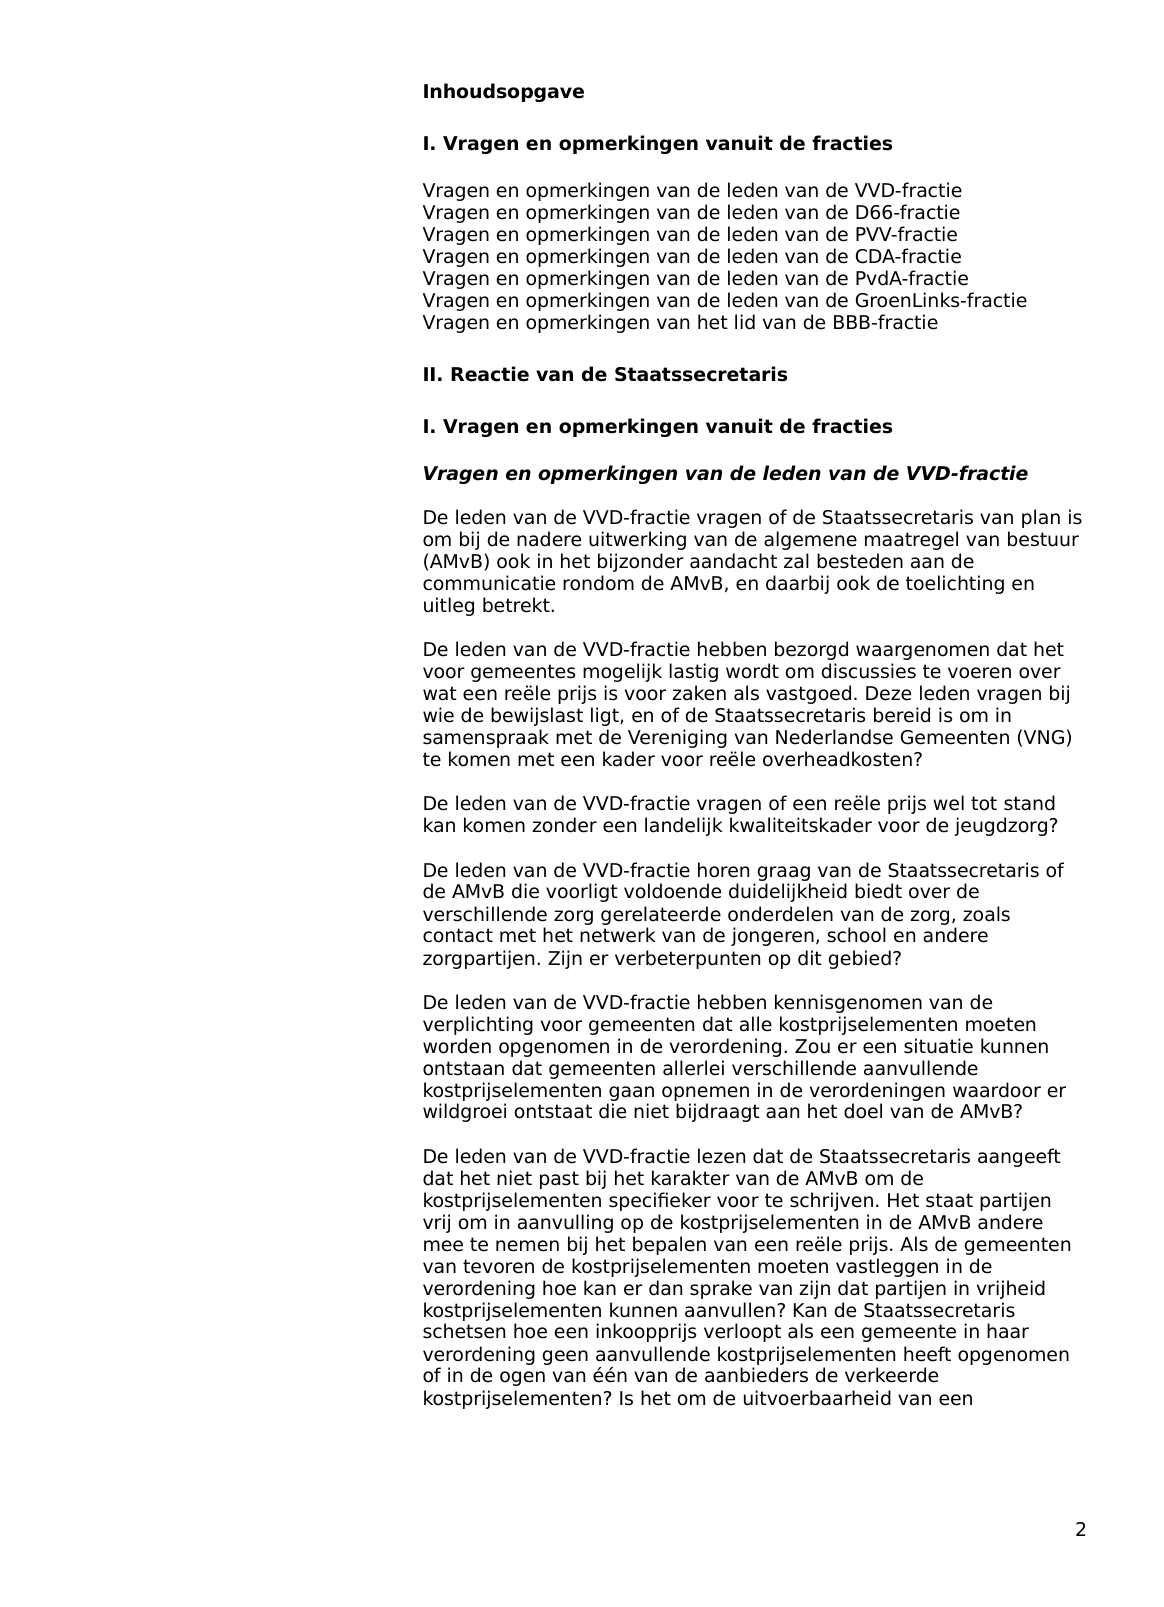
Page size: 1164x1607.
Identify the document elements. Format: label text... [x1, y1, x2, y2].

text Vragen en opmerkingen van de leden van de PVV-fractie [422, 224, 1087, 246]
text Inhoudsopgave [422, 81, 1087, 103]
subtitle Vragen en opmerkingen van de leden van de VVD-fractie [422, 463, 1087, 485]
text Vragen en opmerkingen van de leden van de D66-fractie [422, 202, 1087, 224]
subtitle II. Reactie van de Staatssecretaris [422, 364, 1087, 386]
text Vragen en opmerkingen van het lid van de BBB-fractie [422, 312, 1087, 334]
text Vragen en opmerkingen van de leden van de CDA-fractie [422, 246, 1087, 268]
text Vragen en opmerkingen van de leden van de PvdA-fractie [422, 268, 1087, 290]
text De leden van de VVD-fractie hebben bezorgd waargenomen dat het voor gemeentes mogelijk lastig wordt om discussies te voeren over wat een reële prijs is voor zaken als vastgoed. Deze leden vragen bij wie de bewijslast ligt, en of de Staatssecretaris bereid is om in samenspraak met de Vereniging van Nederlandse Gemeenten (VNG) te komen met een kader voor reële overheadkosten? [422, 639, 1087, 771]
text Vragen en opmerkingen van de leden van de GroenLinks-fractie [422, 290, 1087, 312]
text De leden van de VVD-fractie vragen of de Staatssecretaris van plan is om bij de nadere uitwerking van de algemene maatregel van bestuur (AMvB) ook in het bijzonder aandacht zal besteden aan de communicatie rondom de AMvB, en daarbij ook de toelichting en uitleg betrekt. [422, 507, 1087, 617]
text Vragen en opmerkingen van de leden van de VVD-fractie [422, 180, 1087, 202]
text De leden van de VVD-fractie lezen dat de Staatssecretaris aangeeft dat het niet past bij het karakter van de AMvB om de kostprijselementen specifieker voor te schrijven. Het staat partijen vrij om in aanvulling op de kostprijselementen in de AMvB andere mee te nemen bij het bepalen van een reële prijs. Als de gemeenten van tevoren de kostprijselementen moeten vastleggen in de verordening hoe kan er dan sprake van zijn dat partijen in vrijheid kostprijselementen kunnen aanvullen? Kan de Staatssecretaris schetsen hoe een inkoopprijs verloopt als een gemeente in haar verordening geen aanvullende kostprijselementen heeft opgenomen of in de ogen van één van de aanbieders de verkeerde kostprijselementen? Is het om de uitvoerbaarheid van een [422, 1146, 1087, 1409]
text De leden van de VVD-fractie horen graag van de Staatssecretaris of de AMvB die voorligt voldoende duidelijkheid biedt over de verschillende zorg gerelateerde onderdelen van de zorg, zoals contact met het netwerk van de jongeren, school en andere zorgpartijen. Zijn er verbeterpunten op dit gebied? [422, 859, 1087, 969]
subtitle I. Vragen en opmerkingen vanuit de fracties [422, 133, 1087, 155]
text De leden van de VVD-fractie hebben kennisgenomen van de verplichting voor gemeenten dat alle kostprijselementen moeten worden opgenomen in de verordening. Zou er een situatie kunnen ontstaan dat gemeenten allerlei verschillende aanvullende kostprijselementen gaan opnemen in de verordeningen waardoor er wildgroei ontstaat die niet bijdraagt aan het doel van de AMvB? [422, 992, 1087, 1123]
subtitle I. Vragen en opmerkingen vanuit de fracties [422, 416, 1087, 438]
text De leden van de VVD-fractie vragen of een reële prijs wel tot stand kan komen zonder een landelijk kwaliteitskader voor de jeugdzorg? [422, 793, 1087, 837]
